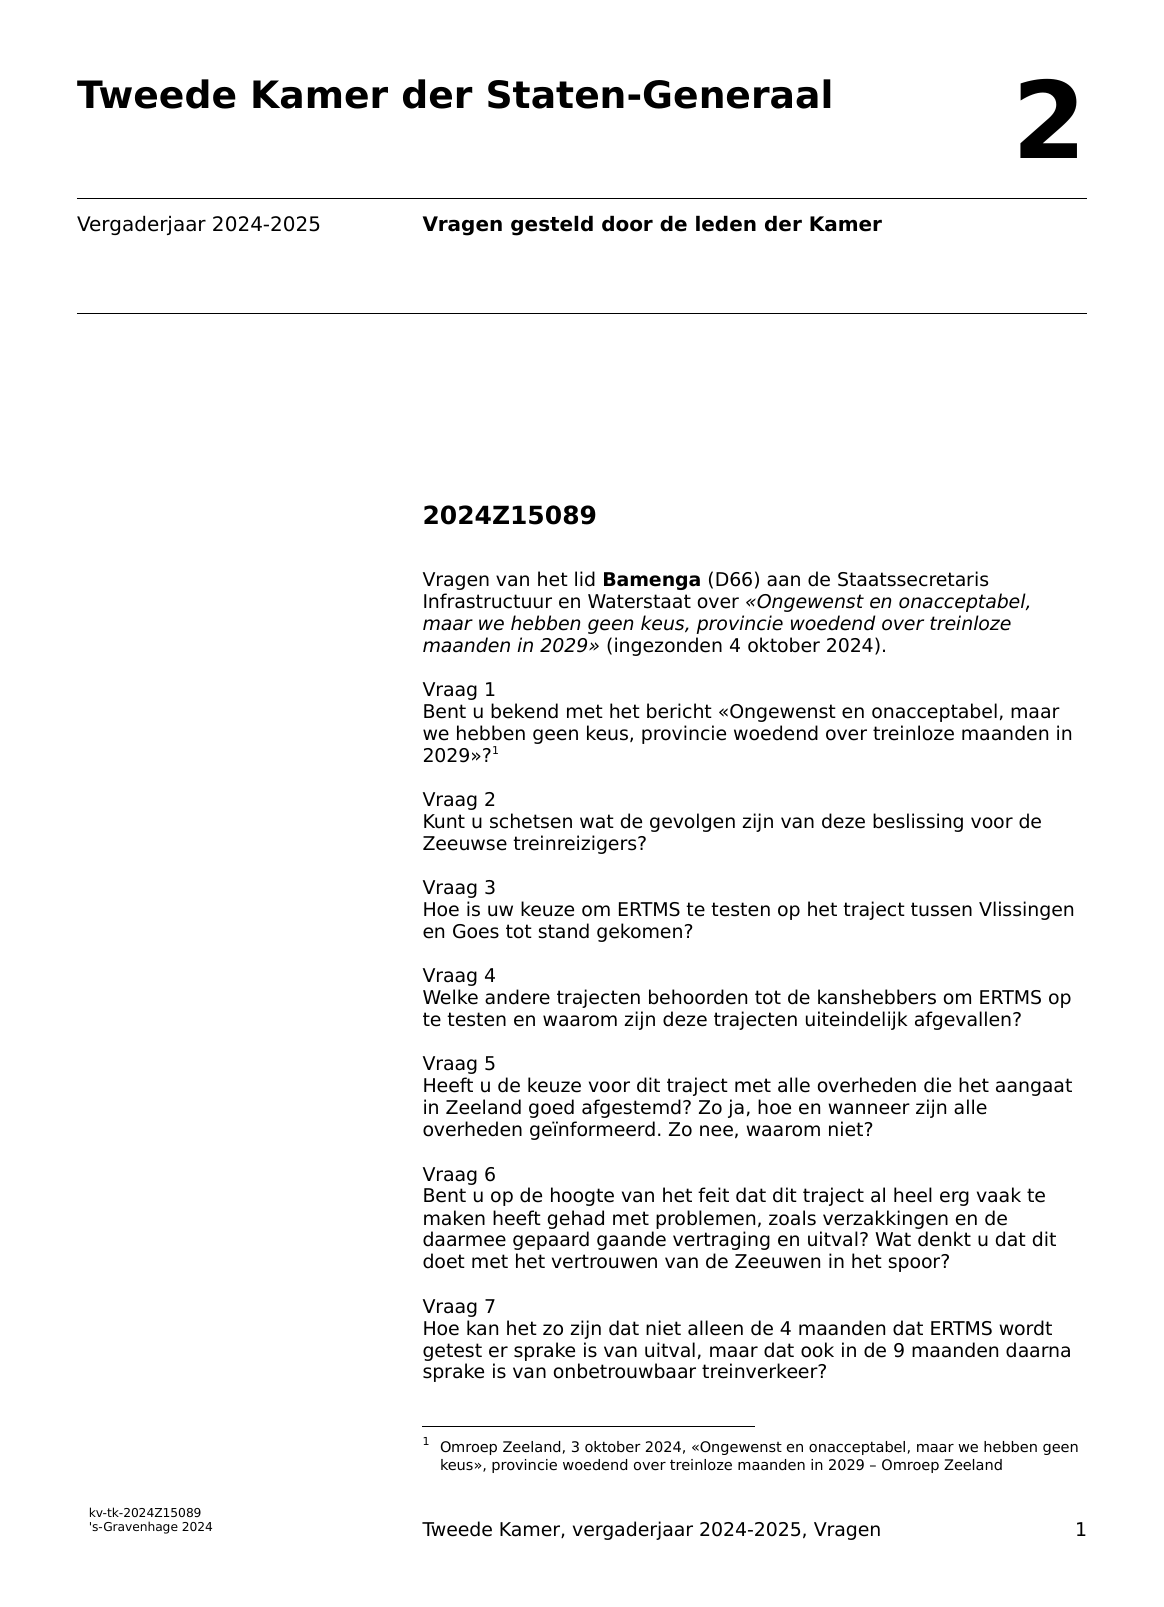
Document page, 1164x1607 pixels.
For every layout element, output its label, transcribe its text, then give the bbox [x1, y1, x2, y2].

text 's-Gravenhage 2024 [88, 1520, 323, 1534]
text Bent u op de hoogte van het feit dat dit traject al heel erg vaak te maken heeft gehad met problemen, zoals verzakkingen en de daarmee gepaard gaande vertraging en uitval? Wat denkt u dat dit doet met het vertrouwen van de Zeeuwen in het spoor? [422, 1185, 1087, 1273]
text Vraag 7 [422, 1296, 1087, 1317]
text Hoe is uw keuze om ERTMS te testen op het traject tussen Vlissingen en Goes tot stand gekomen? [422, 899, 1087, 943]
text Hoe kan het zo zijn dat niet alleen de 4 maanden dat ERTMS wordt getest er sprake is van uitval, maar dat ook in de 9 maanden daarna sprake is van onbetrouwbaar treinverkeer? [422, 1317, 1087, 1383]
text Welke andere trajecten behoorden tot de kanshebbers om ERTMS op te testen en waarom zijn deze trajecten uiteindelijk afgevallen? [422, 987, 1087, 1031]
text Vraag 1 [422, 679, 1087, 701]
table_header Tweede Kamer der Staten-Generaal [77, 59, 886, 198]
text Vragen van het lid Bamenga (D66) aan de Staatssecretaris Infrastructuur en Waterstaat over «Ongewenst en onacceptabel, maar we hebben geen keus, provincie woedend over treinloze maanden in 2029» (ingezonden 4 oktober 2024). [422, 569, 1087, 657]
text Bent u bekend met het bericht «Ongewenst en onacceptabel, maar we hebben geen keus, provincie woedend over treinloze maanden in 2029»? [422, 701, 1087, 767]
text Heeft u de keuze voor dit traject met alle overheden die het aangaat in Zeeland goed afgestemd? Zo ja, hoe en wanneer zijn alle overheden geïnformeerd. Zo nee, waarom niet? [422, 1075, 1087, 1141]
text 2024Z15089 [422, 501, 1087, 531]
text Kunt u schetsen wat de gevolgen zijn van deze beslissing voor de Zeeuwse treinreizigers? [422, 811, 1087, 855]
text Vraag 2 [422, 789, 1087, 811]
text Vraag 3 [422, 877, 1087, 899]
table_cell Vergaderjaar 2024-2025 [77, 199, 422, 313]
text Vraag 6 [422, 1163, 1087, 1185]
text Vraag 4 [422, 965, 1087, 987]
text Vraag 5 [422, 1053, 1087, 1075]
table_cell Vragen gesteld door de leden der Kamer [422, 199, 1087, 313]
table_header 2 [886, 59, 1087, 198]
text kv-tk-2024Z15089 [88, 1506, 323, 1520]
text Omroep Zeeland, 3 oktober 2024, «Ongewenst en onacceptabel, maar we hebben geen keus», provincie woedend over treinloze maanden in 2029 – Omroep Zeeland [422, 1435, 1087, 1474]
